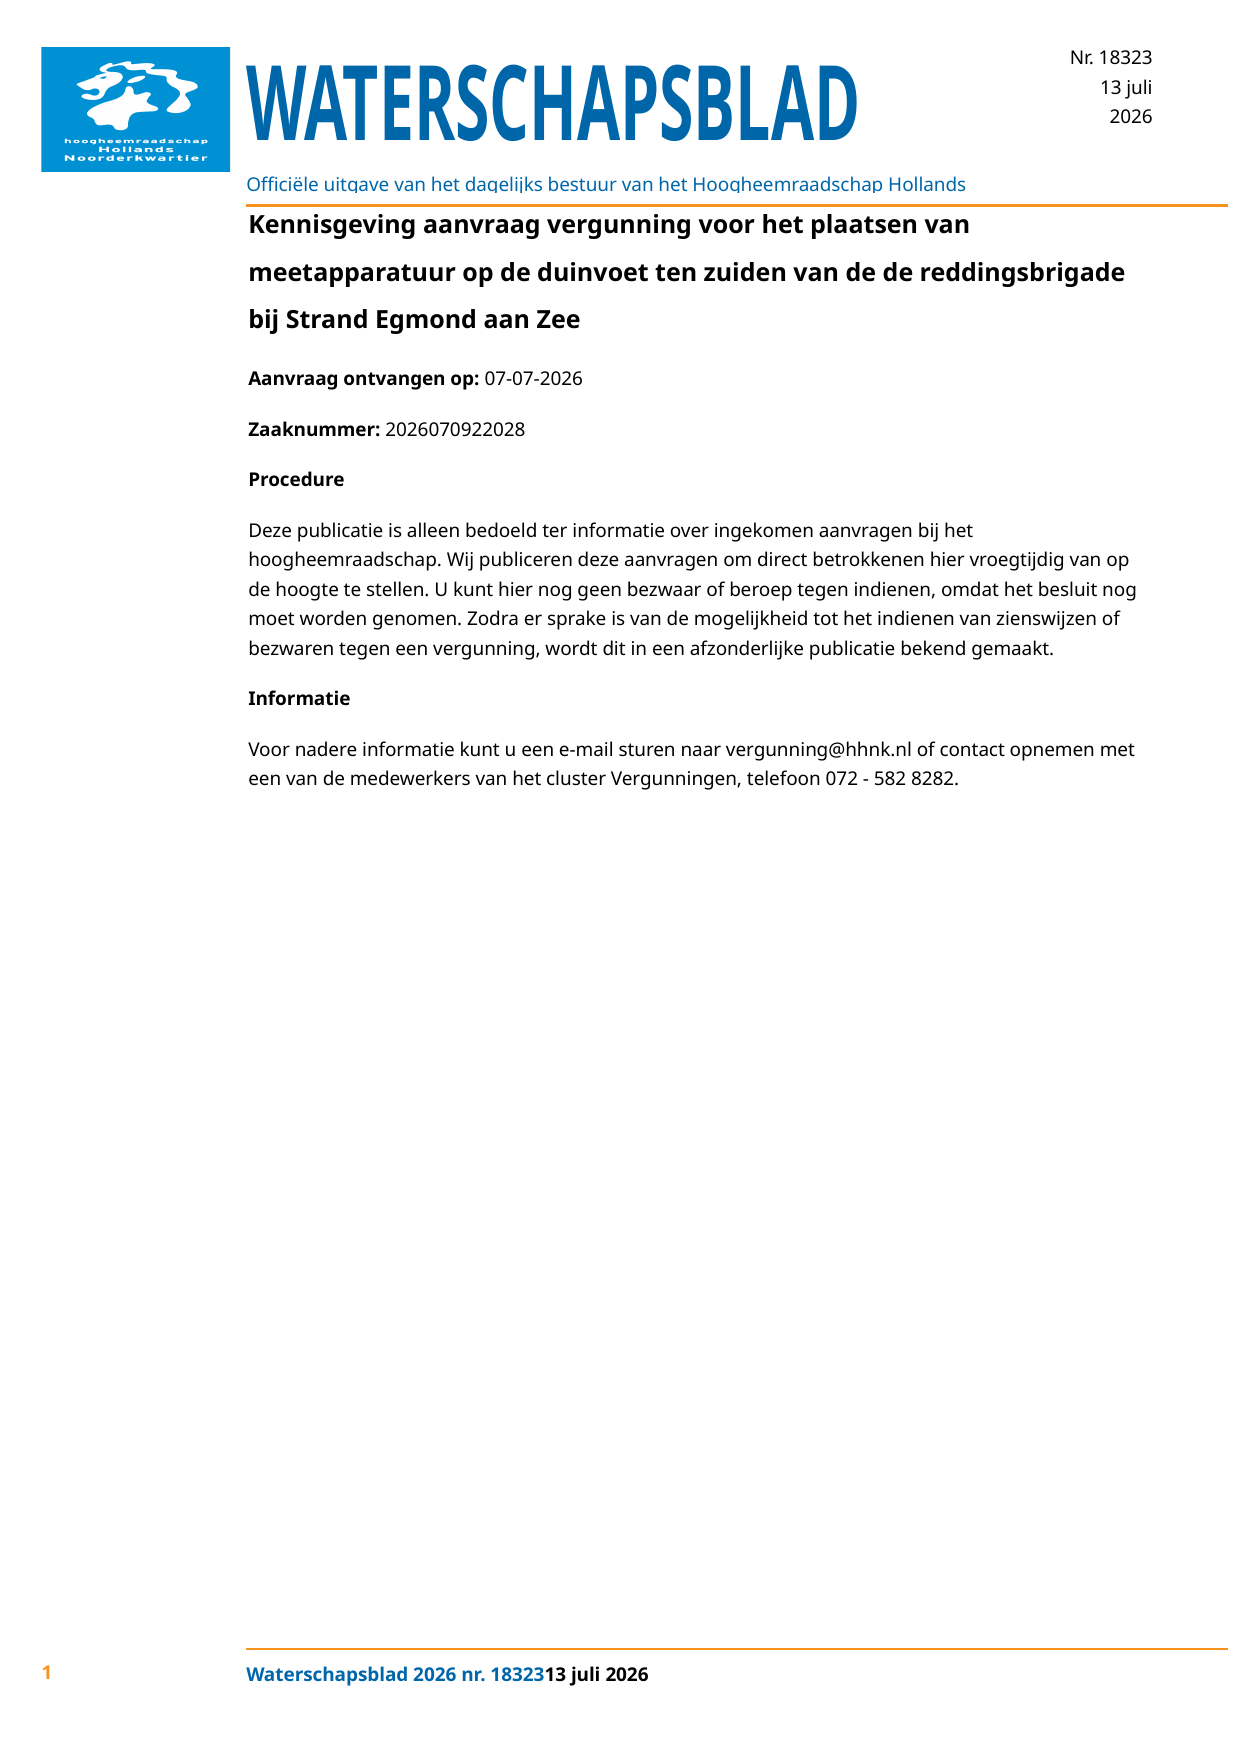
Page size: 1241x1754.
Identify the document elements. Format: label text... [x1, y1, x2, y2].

text Zaaknummer: 2026070922028 [248, 416, 1152, 442]
picture [129, 76, 144, 82]
picture [118, 62, 197, 112]
text Informatie [248, 686, 1152, 711]
text Voor nadere informatie kunt u een e-mail sturen naar vergunning@hhnk.nl of contact opnemen met een van de medewerkers van het cluster Vergunningen, telefoon 072 - 582 8282. [248, 736, 1152, 791]
text Aanvraag ontvangen op: 07-07-2026 [248, 366, 1152, 391]
picture [78, 64, 122, 99]
text Procedure [248, 466, 1152, 492]
picture [88, 87, 157, 130]
text Deze publicatie is alleen bedoeld ter informatie over ingekomen aanvragen bij het hoogheemraadschap. Wij publiceren deze aanvragen om direct betrokkenen hier vroegtijdig van op de hoogte te stellen. U kunt hier nog geen bezwaar of beroep tegen indienen, omdat het besluit nog moet worden genomen. Zodra er sprake is van de mogelijkheid tot het indienen van zienswijzen of bezwaren tegen een vergunning, wordt dit in een afzonderlijke publicatie bekend gemaakt. [248, 517, 1152, 661]
text Kennisgeving aanvraag vergunning voor het plaatsen van meetapparatuur op de duinvoet ten zuiden van de de reddingsbrigade bij Strand Egmond aan Zee [248, 207, 1152, 336]
